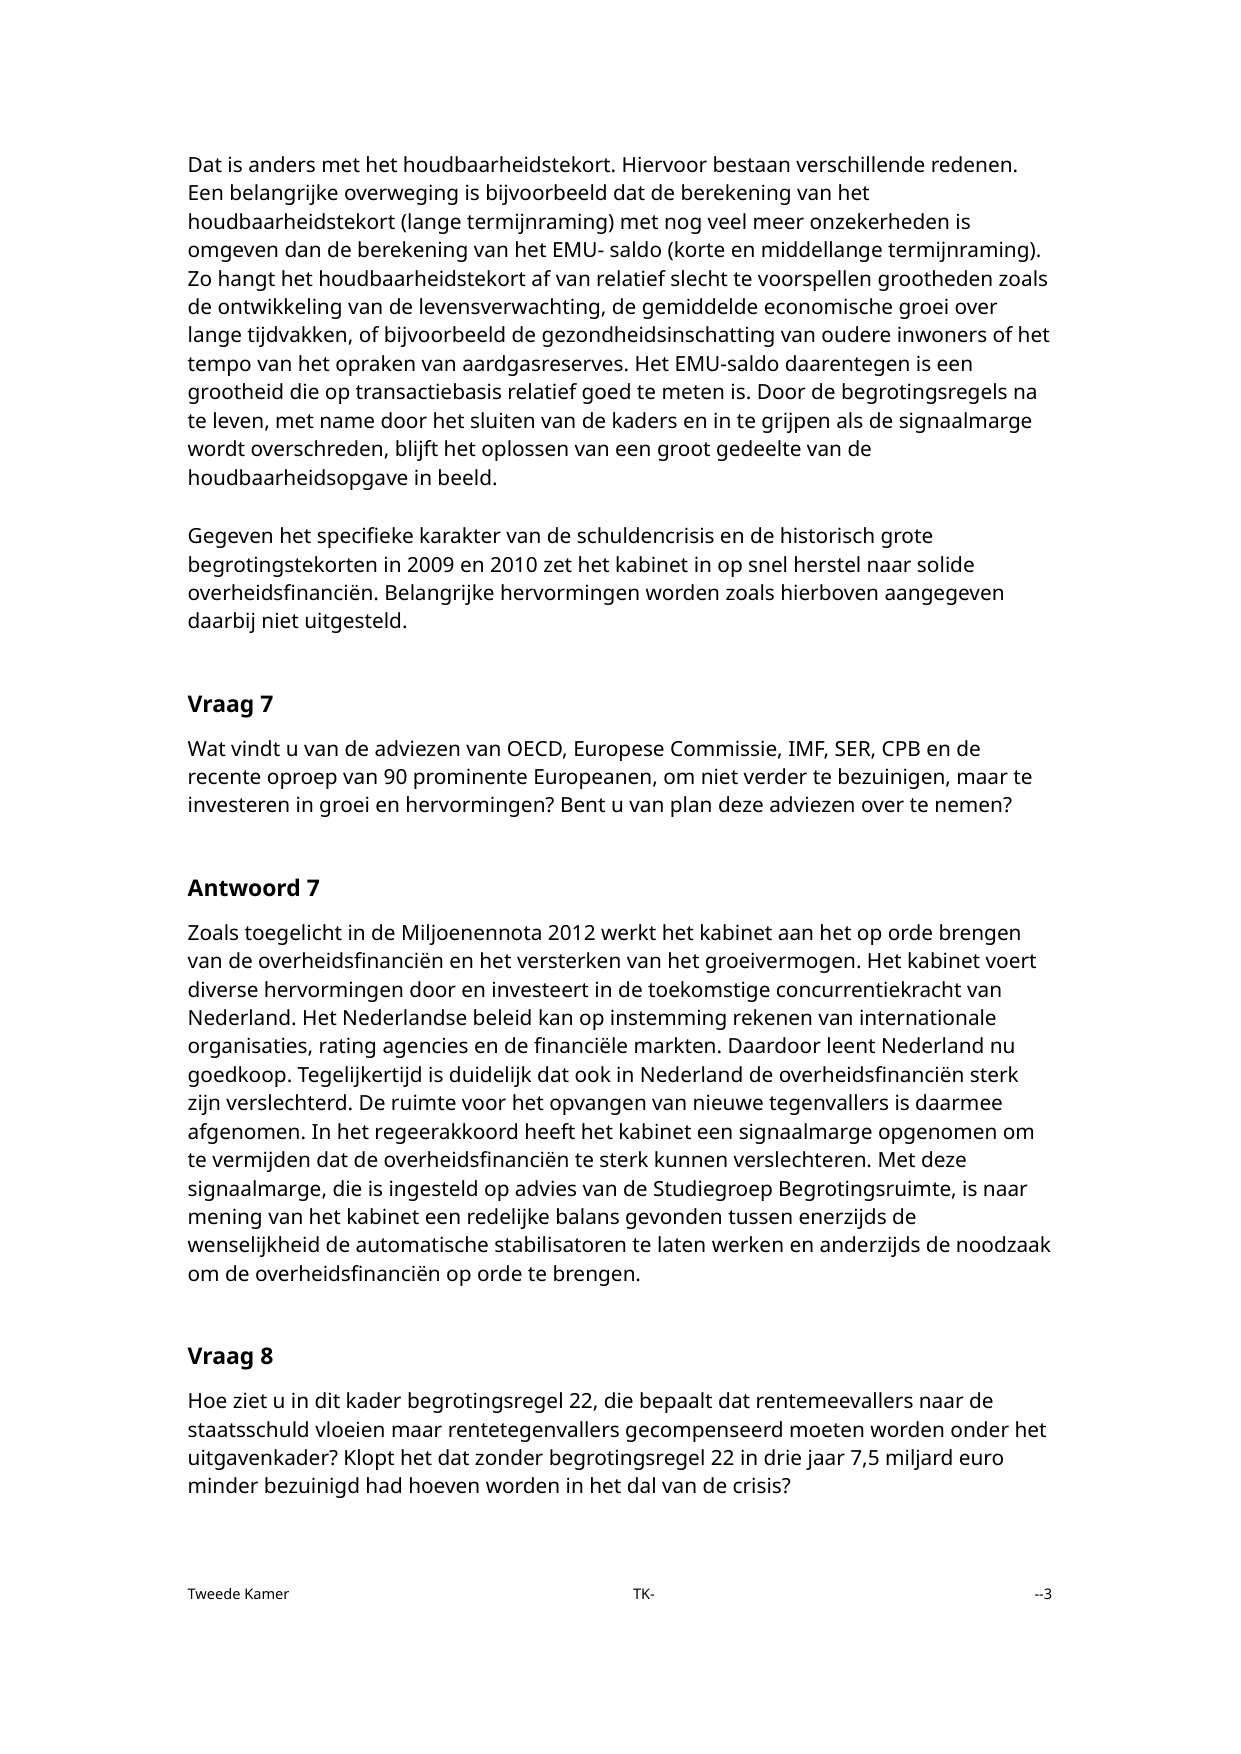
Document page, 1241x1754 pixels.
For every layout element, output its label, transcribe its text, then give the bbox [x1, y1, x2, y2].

text Gegeven het specifieke karakter van de schuldencrisis en de historisch grote begrotingstekorten in 2009 en 2010 zet het kabinet in op snel herstel naar solide overheidsfinanciën. Belangrijke hervormingen worden zoals hierboven aangegeven daarbij niet uitgesteld. [187, 521, 1053, 635]
text Zoals toegelicht in de Miljoenennota 2012 werkt het kabinet aan het op orde brengen van de overheidsfinanciën en het versterken van het groeivermogen. Het kabinet voert diverse hervormingen door en investeert in de toekomstige concurrentiekracht van Nederland. Het Nederlandse beleid kan op instemming rekenen van internationale organisaties, rating agencies en de financiële markten. Daardoor leent Nederland nu goedkoop. Tegelijkertijd is duidelijk dat ook in Nederland de overheidsfinanciën sterk zijn verslechterd. De ruimte voor het opvangen van nieuwe tegenvallers is daarmee afgenomen. In het regeerakkoord heeft het kabinet een signaalmarge opgenomen om te vermijden dat de overheidsfinanciën te sterk kunnen verslechteren. Met deze signaalmarge, die is ingesteld op advies van de Studiegroep Begrotingsruimte, is naar mening van het kabinet een redelijke balans gevonden tussen enerzijds de wenselijkheid de automatische stabilisatoren te laten werken en anderzijds de noodzaak om de overheidsfinanciën op orde te brengen. [187, 918, 1053, 1287]
subtitle Vraag 8 [187, 1340, 1053, 1371]
subtitle Vraag 7 [187, 687, 1053, 719]
text Wat vindt u van de adviezen van OECD, Europese Commissie, IMF, SER, CPB en de recente oproep van 90 prominente Europeanen, om niet verder te bezuinigen, maar te investeren in groei en hervormingen? Bent u van plan deze adviezen over te nemen? [187, 734, 1053, 819]
text Dat is anders met het houdbaarheidstekort. Hiervoor bestaan verschillende redenen. Een belangrijke overweging is bijvoorbeeld dat de berekening van het houdbaarheidstekort (lange termijnraming) met nog veel meer onzekerheden is omgeven dan de berekening van het EMU- saldo (korte en middellange termijnraming). Zo hangt het houdbaarheidstekort af van relatief slecht te voorspellen grootheden zoals de ontwikkeling van de levensverwachting, de gemiddelde economische groei over lange tijdvakken, of bijvoorbeeld de gezondheidsinschatting van oudere inwoners of het tempo van het opraken van aardgasreserves. Het EMU-saldo daarentegen is een grootheid die op transactiebasis relatief goed te meten is. Door de begrotingsregels na te leven, met name door het sluiten van de kaders en in te grijpen als de signaalmarge wordt overschreden, blijft het oplossen van een groot gedeelte van de houdbaarheidsopgave in beeld. [187, 150, 1053, 491]
subtitle Antwoord 7 [187, 872, 1053, 903]
text Hoe ziet u in dit kader begrotingsregel 22, die bepaalt dat rentemeevallers naar de staatsschuld vloeien maar rentetegenvallers gecompenseerd moeten worden onder het uitgavenkader? Klopt het dat zonder begrotingsregel 22 in drie jaar 7,5 miljard euro minder bezuinigd had hoeven worden in het dal van de crisis? [187, 1386, 1053, 1500]
